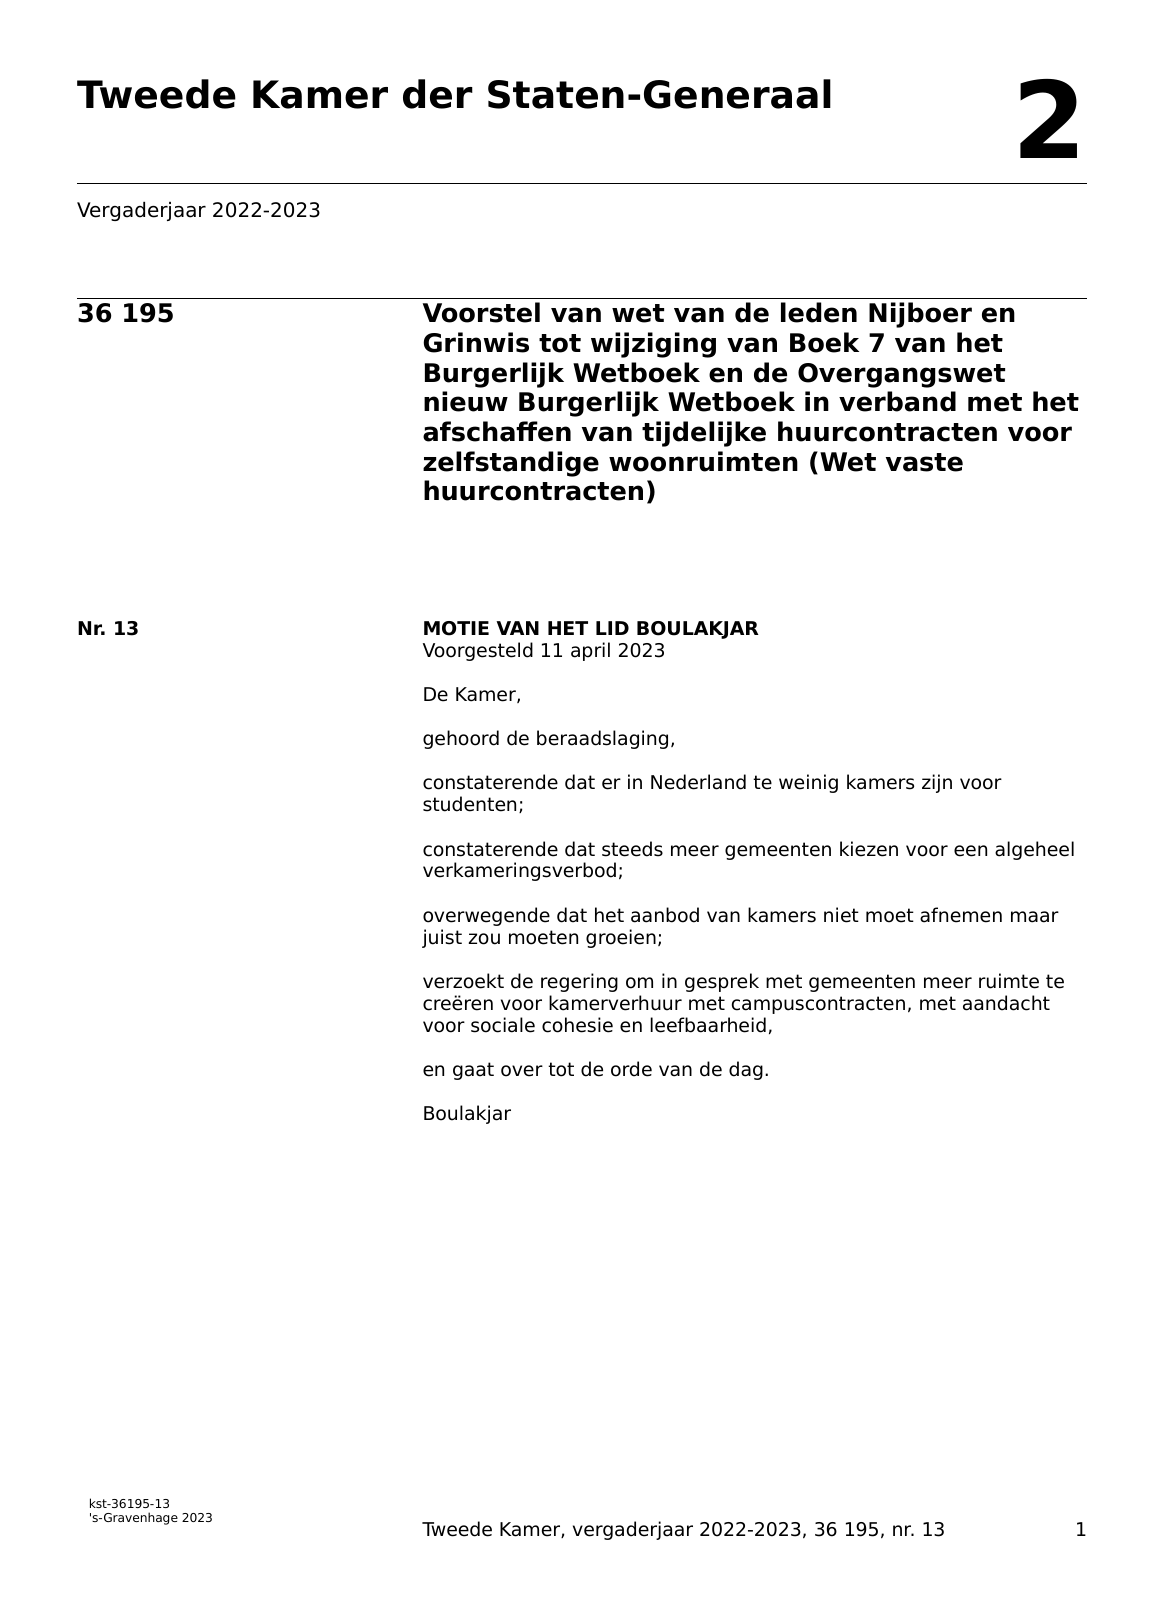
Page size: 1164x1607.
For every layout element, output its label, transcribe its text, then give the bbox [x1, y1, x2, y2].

table_cell Vergaderjaar 2022-2023 [77, 184, 1087, 298]
subtitle Nr. 13 MOTIE VAN HET LID BOULAKJAR [77, 618, 1087, 640]
text De Kamer, [422, 684, 1087, 706]
text en gaat over tot de orde van de dag. [422, 1059, 1087, 1081]
table_header 2 [886, 59, 1087, 183]
table_header Tweede Kamer der Staten-Generaal [77, 59, 886, 183]
text Voorgesteld 11 april 2023 [422, 640, 1087, 662]
text verzoekt de regering om in gesprek met gemeenten meer ruimte te creëren voor kamerverhuur met campuscontracten, met aandacht voor sociale cohesie en leefbaarheid, [422, 971, 1087, 1037]
text overwegende dat het aanbod van kamers niet moet afnemen maar juist zou moeten groeien; [422, 904, 1087, 948]
text constaterende dat er in Nederland te weinig kamers zijn voor studenten; [422, 772, 1087, 816]
text 's-Gravenhage 2023 [88, 1511, 323, 1525]
text gehoord de beraadslaging, [422, 728, 1087, 750]
text Boulakjar [422, 1103, 1087, 1125]
subtitle 36 195 Voorstel van wet van de leden Nijboer en Grinwis tot wijziging van Boek 7 van het Burgerlijk Wetboek en de Overgangswet nieuw Burgerlijk Wetboek in verband met het afschaffen van tijdelijke huurcontracten voor zelfstandige woonruimten (Wet vaste huurcontracten) [77, 299, 1087, 507]
text constaterende dat steeds meer gemeenten kiezen voor een algeheel verkameringsverbod; [422, 838, 1087, 882]
text kst-36195-13 [88, 1497, 323, 1511]
